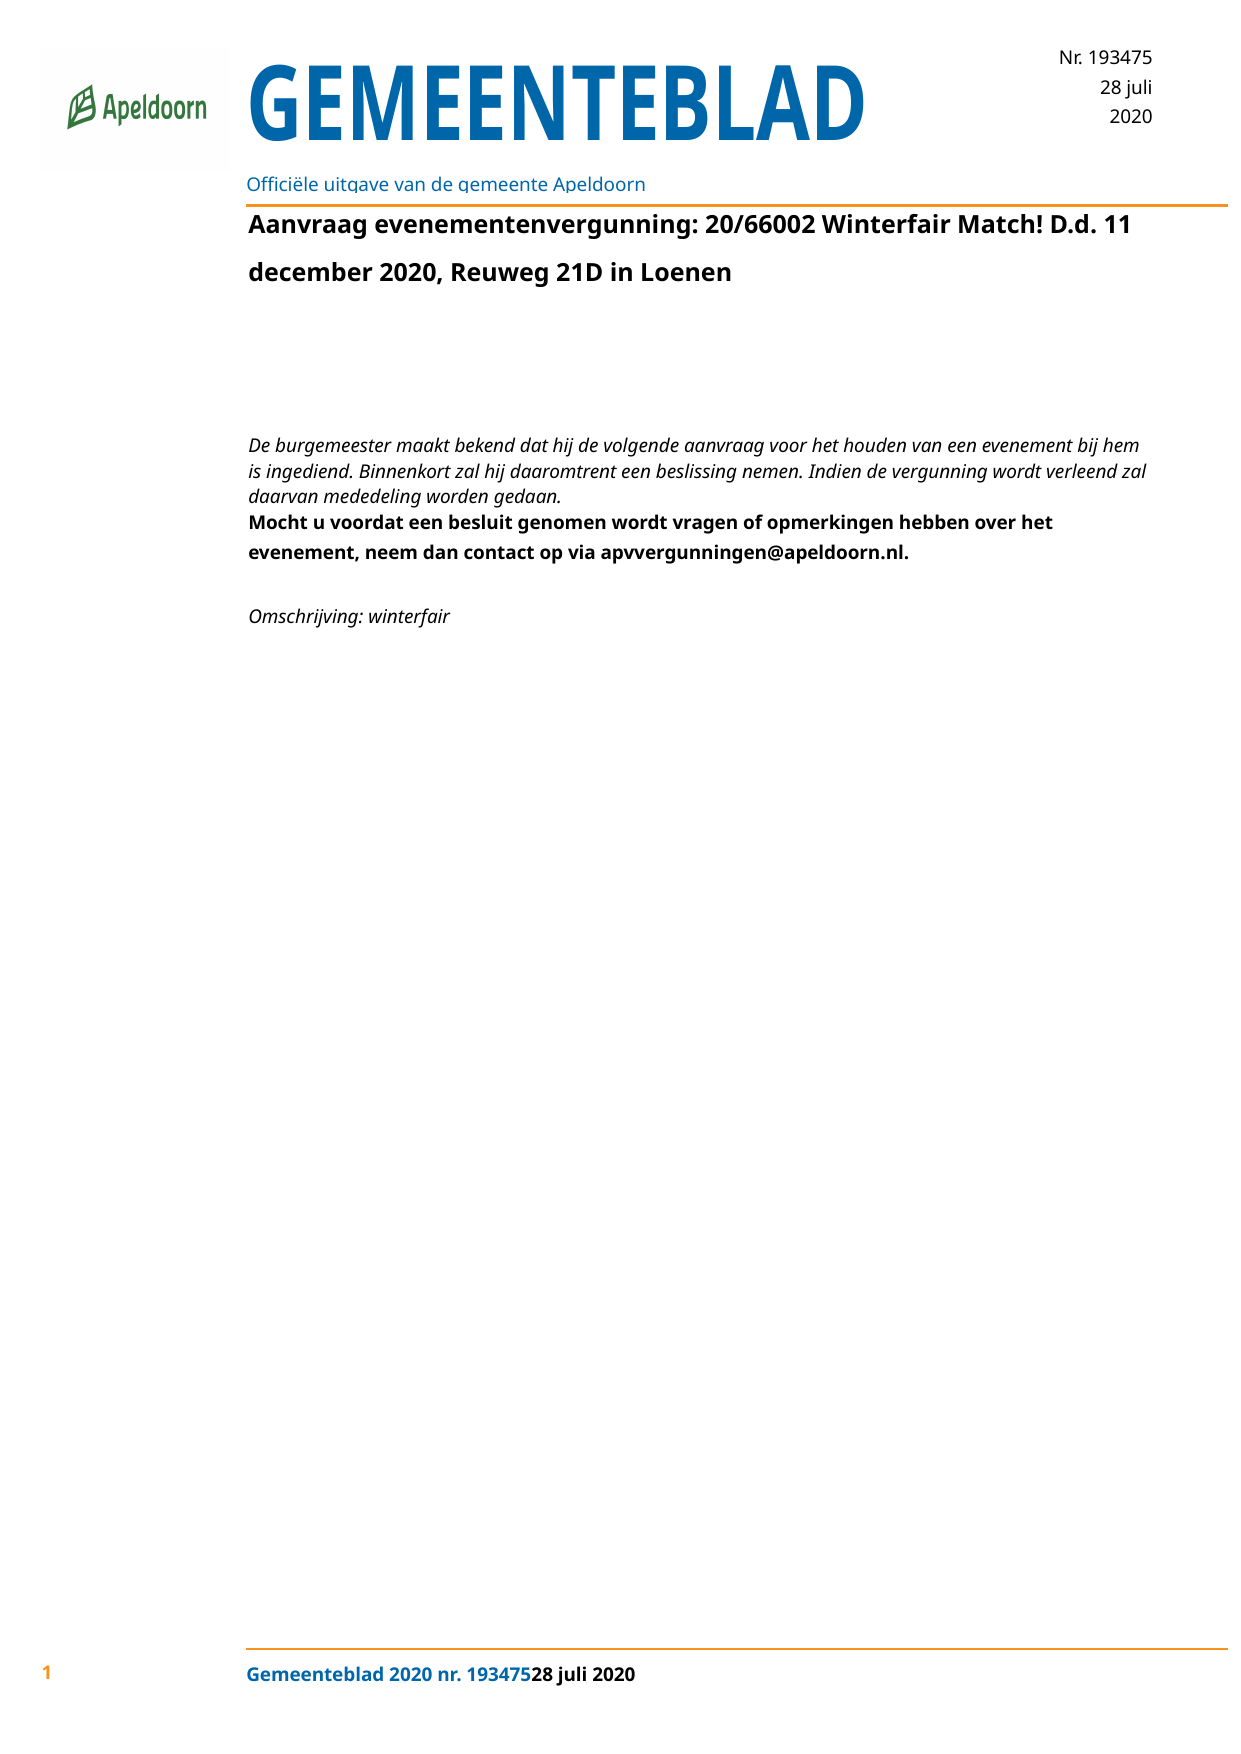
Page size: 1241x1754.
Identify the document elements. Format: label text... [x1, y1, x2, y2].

text Mocht u voordat een besluit genomen wordt vragen of opmerkingen hebben over het evenement, neem dan contact op via apvvergunningen@apeldoorn.nl. [248, 509, 1152, 565]
text Aanvraag evenementenvergunning: 20/66002 Winterfair Match! D.d. 11 december 2020, Reuweg 21D in Loenen [248, 207, 1152, 288]
text Omschrijving: winterfair [248, 603, 1152, 629]
picture [41, 47, 231, 172]
text De burgemeester maakt bekend dat hij de volgende aanvraag voor het houden van een evenement bij hem is ingediend. Binnenkort zal hij daaromtrent een beslissing nemen. Indien de vergunning wordt verleend zal daarvan mededeling worden gedaan. [248, 432, 1152, 509]
